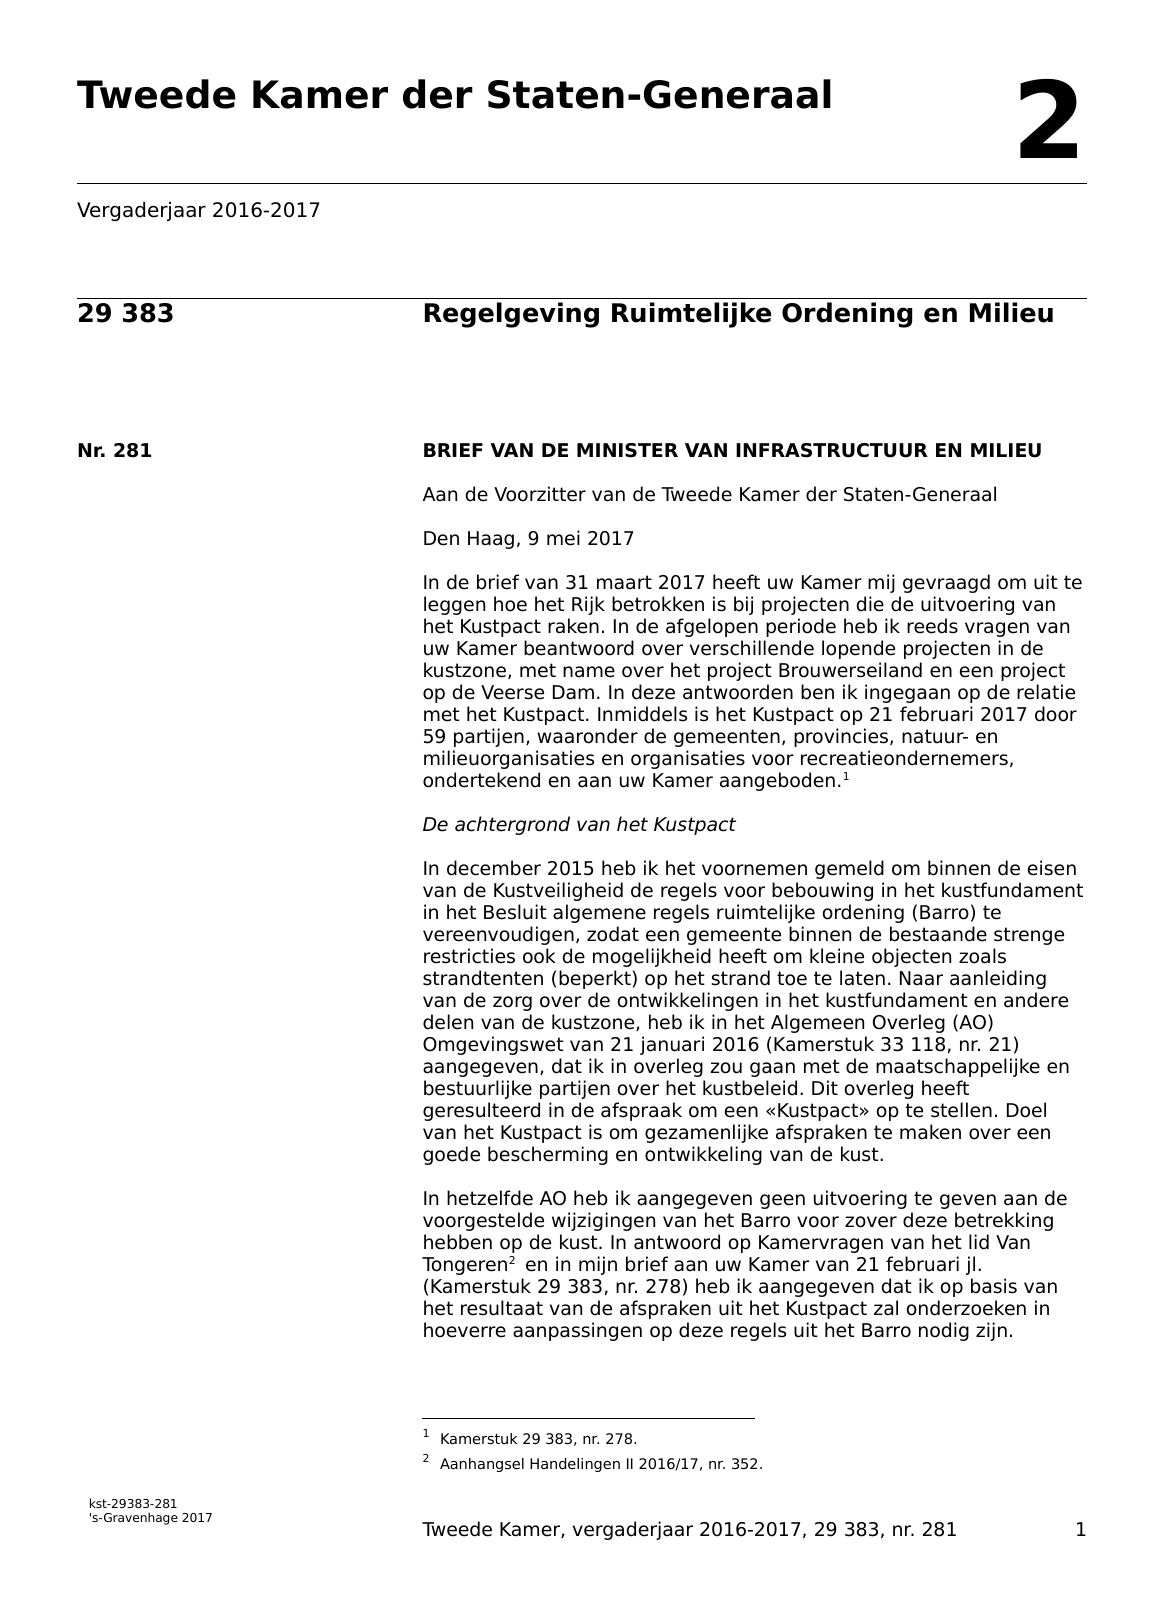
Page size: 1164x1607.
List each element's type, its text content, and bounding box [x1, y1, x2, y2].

text Kamerstuk 29 383, nr. 278. [422, 1427, 1087, 1449]
text Aan de Voorzitter van de Tweede Kamer der Staten-Generaal [422, 484, 1087, 506]
text Aanhangsel Handelingen II 2016/17, nr. 352. [422, 1452, 1087, 1474]
text 's-Gravenhage 2017 [88, 1511, 323, 1525]
text In hetzelfde AO heb ik aangegeven geen uitvoering te geven aan de voorgestelde wijzigingen van het Barro voor zover deze betrekking hebben op de kust. In antwoord op Kamervragen van het lid Van Tongeren en in mijn brief aan uw Kamer van 21 februari jl. (Kamerstuk 29 383, nr. 278) heb ik aangegeven dat ik op basis van het resultaat van de afspraken uit het Kustpact zal onderzoeken in hoeverre aanpassingen op deze regels uit het Barro nodig zijn. [422, 1188, 1087, 1342]
table_header Tweede Kamer der Staten-Generaal [77, 59, 886, 183]
subtitle De achtergrond van het Kustpact [422, 814, 1087, 836]
text In de brief van 31 maart 2017 heeft uw Kamer mij gevraagd om uit te leggen hoe het Rijk betrokken is bij projecten die de uitvoering van het Kustpact raken. In de afgelopen periode heb ik reeds vragen van uw Kamer beantwoord over verschillende lopende projecten in de kustzone, met name over het project Brouwerseiland en een project op de Veerse Dam. In deze antwoorden ben ik ingegaan op de relatie met het Kustpact. Inmiddels is het Kustpact op 21 februari 2017 door 59 partijen, waaronder de gemeenten, provincies, natuur- en milieuorganisaties en organisaties voor recreatieondernemers, ondertekend en aan uw Kamer aangeboden. [422, 572, 1087, 792]
text kst-29383-281 [88, 1497, 323, 1511]
table_cell Vergaderjaar 2016-2017 [77, 184, 1087, 298]
subtitle Nr. 281 BRIEF VAN DE MINISTER VAN INFRASTRUCTUUR EN MILIEU [77, 440, 1087, 462]
text Den Haag, 9 mei 2017 [422, 528, 1087, 550]
text In december 2015 heb ik het voornemen gemeld om binnen de eisen van de Kustveiligheid de regels voor bebouwing in het kustfundament in het Besluit algemene regels ruimtelijke ordening (Barro) te vereenvoudigen, zodat een gemeente binnen de bestaande strenge restricties ook de mogelijkheid heeft om kleine objecten zoals strandtenten (beperkt) op het strand toe te laten. Naar aanleiding van de zorg over de ontwikkelingen in het kustfundament en andere delen van de kustzone, heb ik in het Algemeen Overleg (AO) Omgevingswet van 21 januari 2016 (Kamerstuk 33 118, nr. 21) aangegeven, dat ik in overleg zou gaan met de maatschappelijke en bestuurlijke partijen over het kustbeleid. Dit overleg heeft geresulteerd in de afspraak om een «Kustpact» op te stellen. Doel van het Kustpact is om gezamenlijke afspraken te maken over een goede bescherming en ontwikkeling van de kust. [422, 858, 1087, 1166]
table_header 2 [886, 59, 1087, 183]
subtitle 29 383 Regelgeving Ruimtelijke Ordening en Milieu [77, 299, 1087, 329]
